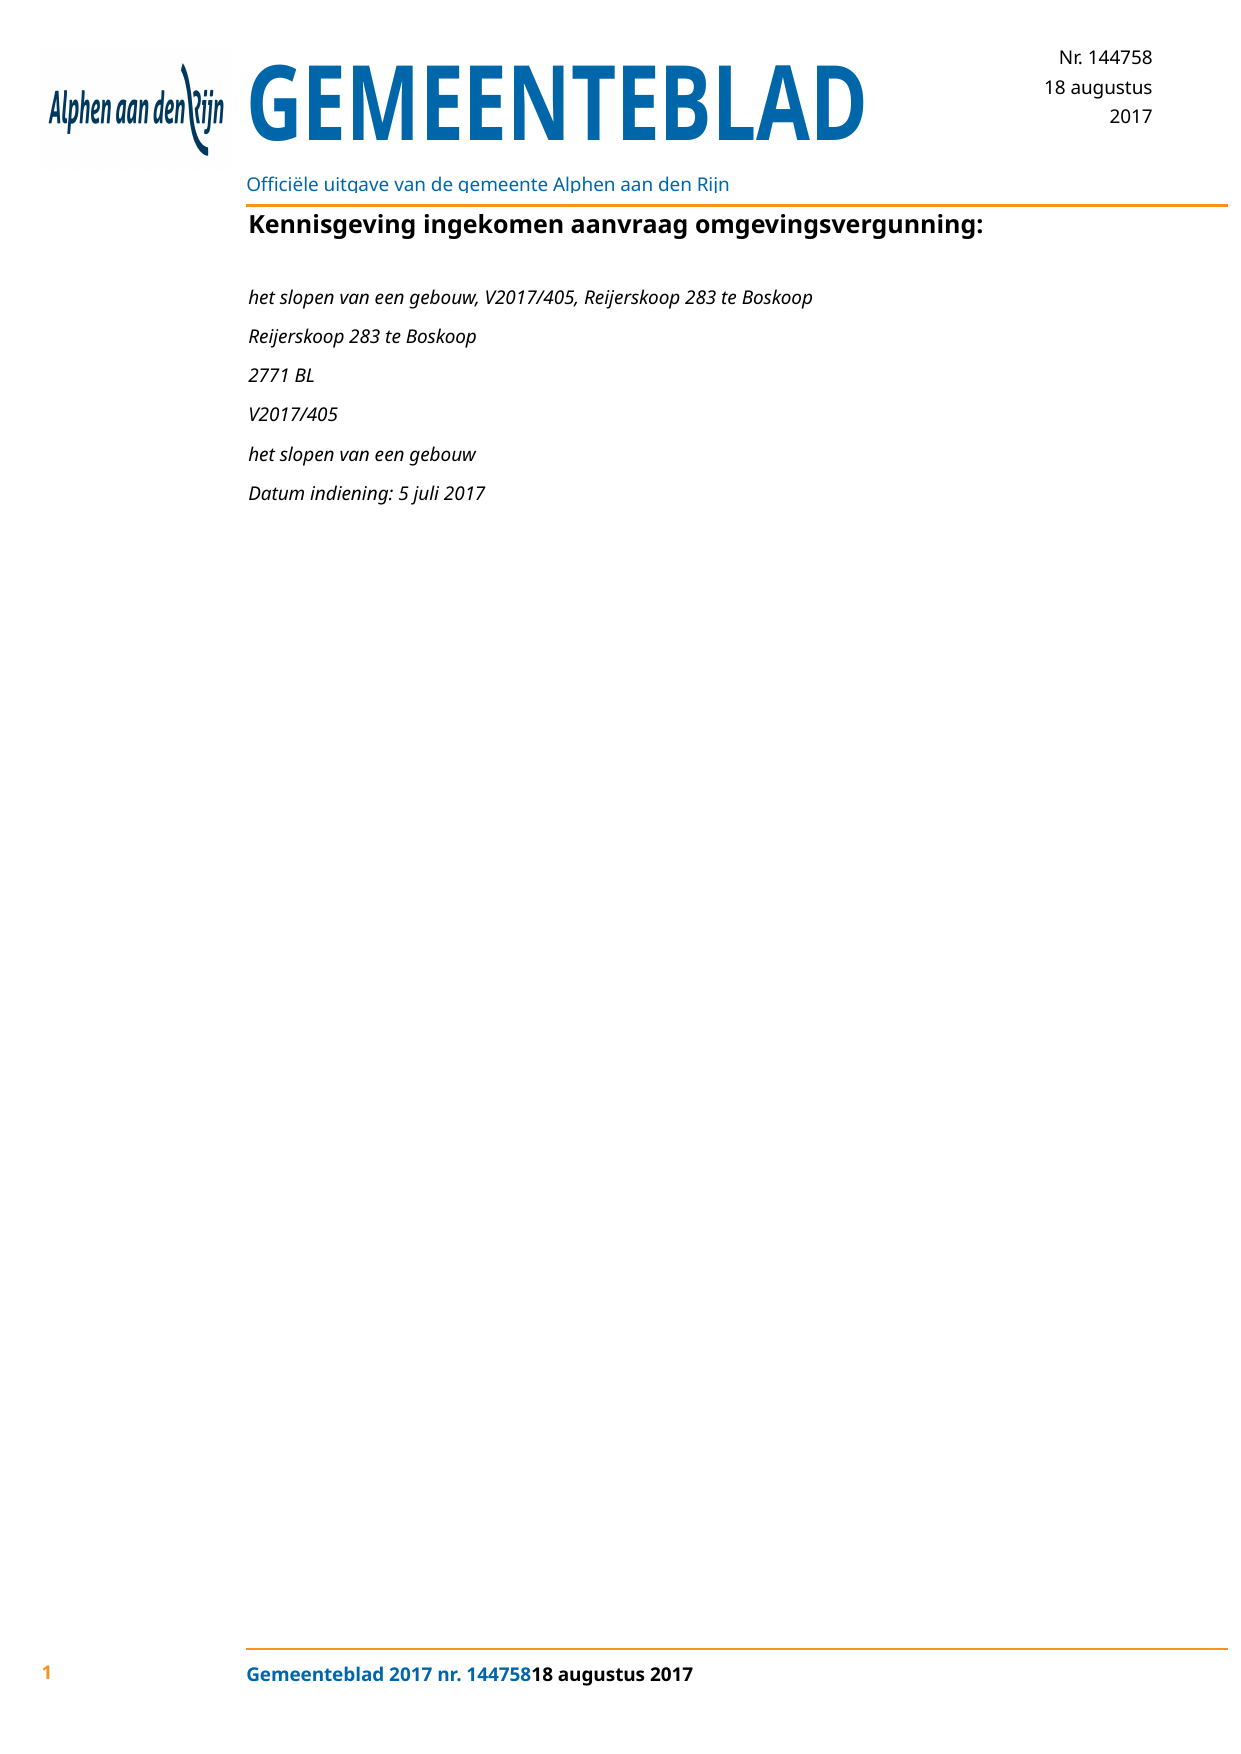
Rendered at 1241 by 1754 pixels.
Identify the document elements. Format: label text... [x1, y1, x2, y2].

text Reijerskoop 283 te Boskoop [248, 323, 1152, 349]
text 2771 BL [248, 362, 1152, 388]
text V2017/405 [248, 402, 1152, 427]
text het slopen van een gebouw [248, 441, 1152, 467]
text Datum indiening: 5 juli 2017 [248, 480, 1152, 506]
text Kennisgeving ingekomen aanvraag omgevingsvergunning: [248, 207, 1152, 241]
text het slopen van een gebouw, V2017/405, Reijerskoop 283 te Boskoop [248, 284, 1152, 309]
picture [41, 47, 231, 172]
